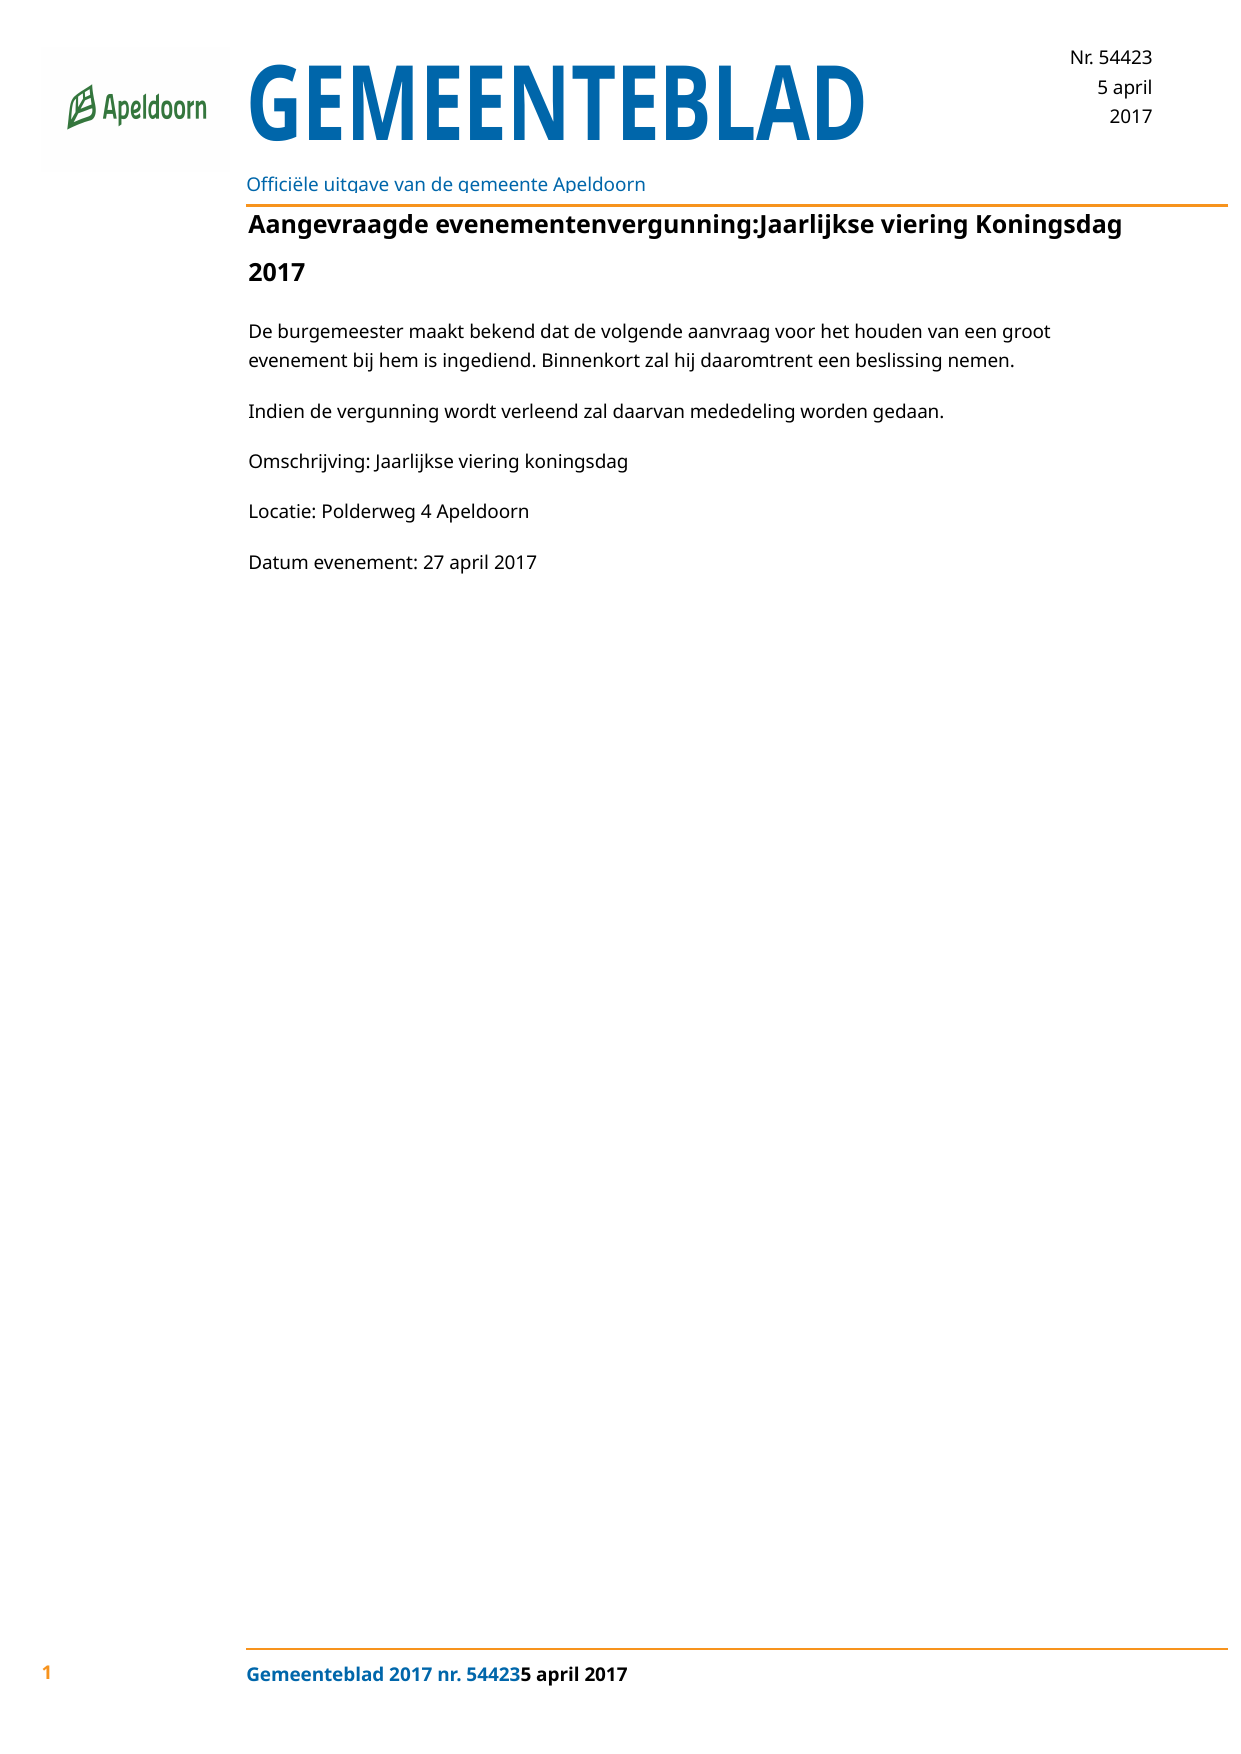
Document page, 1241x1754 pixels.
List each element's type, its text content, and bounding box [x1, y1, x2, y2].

text Indien de vergunning wordt verleend zal daarvan mededeling worden gedaan. [248, 398, 1152, 424]
picture [41, 47, 231, 172]
text De burgemeester maakt bekend dat de volgende aanvraag voor het houden van een groot evenement bij hem is ingediend. Binnenkort zal hij daaromtrent een beslissing nemen. [248, 318, 1152, 373]
text Locatie: Polderweg 4 Apeldoorn [248, 499, 1152, 524]
text Aangevraagde evenementenvergunning:Jaarlijkse viering Koningsdag 2017 [248, 207, 1152, 288]
text Omschrijving: Jaarlijkse viering koningsdag [248, 448, 1152, 474]
text Datum evenement: 27 april 2017 [248, 549, 1152, 575]
